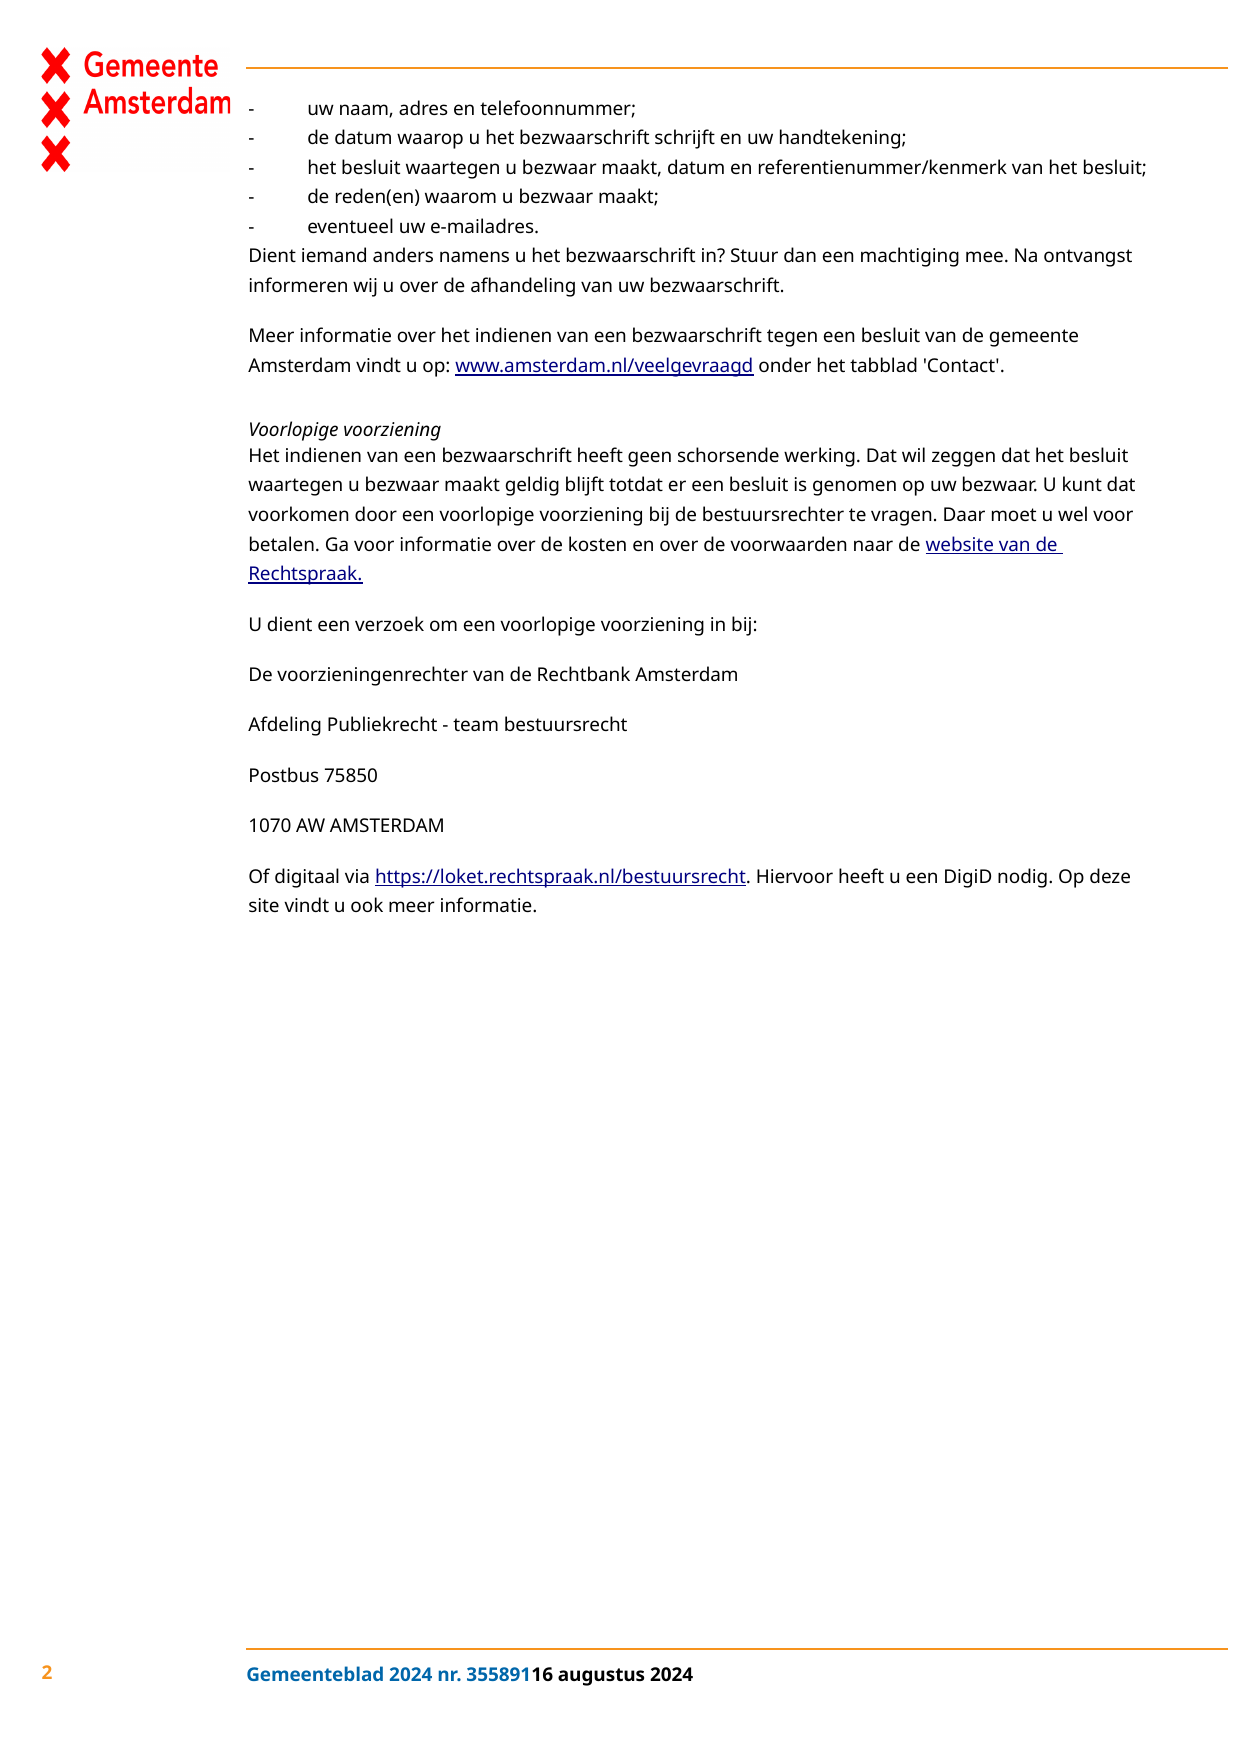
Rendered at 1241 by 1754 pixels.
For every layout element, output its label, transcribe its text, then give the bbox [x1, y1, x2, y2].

list uw naam, adres en telefoonnummer; [248, 95, 1152, 121]
text Dient iemand anders namens u het bezwaarschrift in? Stuur dan een machtiging mee. Na ontvangst informeren wij u over de afhandeling van uw bezwaarschrift. [248, 243, 1152, 298]
list eventueel uw e-mailadres. [248, 213, 1152, 239]
text De voorzieningenrechter van de Rechtbank Amsterdam [248, 661, 1152, 687]
picture [41, 47, 231, 172]
list het besluit waartegen u bezwaar maakt, datum en referentienummer/kenmerk van het besluit; [248, 154, 1152, 180]
text U dient een verzoek om een voorlopige voorziening in bij: [248, 611, 1152, 636]
text Meer informatie over het indienen van een bezwaarschrift tegen een besluit van de gemeente Amsterdam vindt u op: www.amsterdam.nl/veelgevraagd onder het tabblad 'Contact'. [248, 323, 1152, 378]
list de reden(en) waarom u bezwaar maakt; [248, 183, 1152, 209]
text Het indienen van een bezwaarschrift heeft geen schorsende werking. Dat wil zeggen dat het besluit waartegen u bezwaar maakt geldig blijft totdat er een besluit is genomen op uw bezwaar. U kunt dat voorkomen door een voorlopige voorziening bij de bestuursrechter te vragen. Daar moet u wel voor betalen. Ga voor informatie over de kosten en over de voorwaarden naar de website van de Rechtspraak. [248, 442, 1152, 586]
list de datum waarop u het bezwaarschrift schrijft en uw handtekening; [248, 124, 1152, 150]
text Of digitaal via https://loket.rechtspraak.nl/bestuursrecht. Hiervoor heeft u een DigiD nodig. Op deze site vindt u ook meer informatie. [248, 863, 1152, 918]
text Postbus 75850 [248, 762, 1152, 788]
text Afdeling Publiekrecht - team bestuursrecht [248, 712, 1152, 737]
text Voorlopige voorziening [248, 416, 1152, 442]
text 1070 AW AMSTERDAM [248, 812, 1152, 838]
